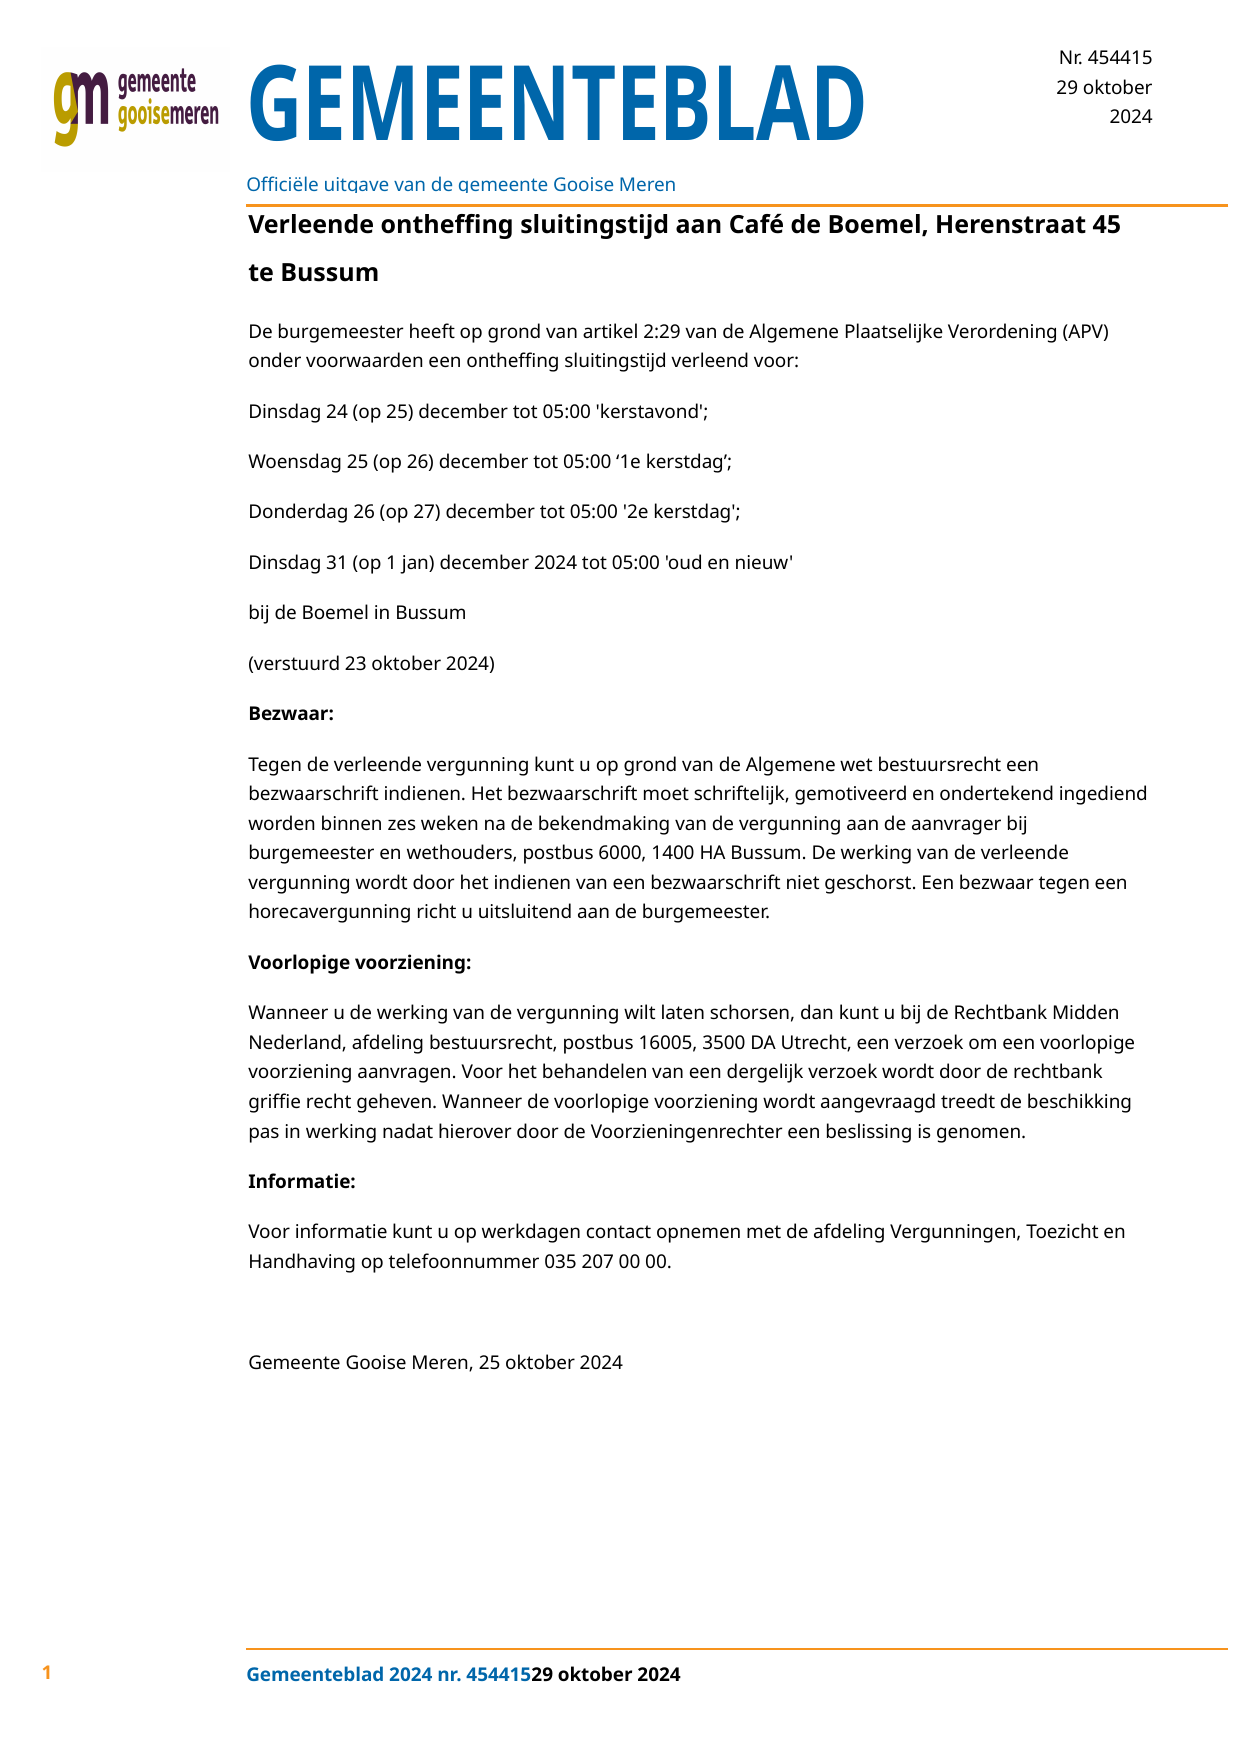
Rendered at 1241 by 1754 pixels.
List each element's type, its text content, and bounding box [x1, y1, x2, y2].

text Dinsdag 24 (op 25) december tot 05:00 'kerstavond'; [248, 398, 1152, 424]
text Woensdag 25 (op 26) december tot 05:00 ‘1e kerstdag’; [248, 448, 1152, 474]
text Tegen de verleende vergunning kunt u op grond van de Algemene wet bestuursrecht een bezwaarschrift indienen. Het bezwaarschrift moet schriftelijk, gemotiveerd en ondertekend ingediend worden binnen zes weken na de bekendmaking van de vergunning aan de aanvrager bij burgemeester en wethouders, postbus 6000, 1400 HA Bussum. De werking van de verleende vergunning wordt door het indienen van een bezwaarschrift niet geschorst. Een bezwaar tegen een horecavergunning richt u uitsluitend aan de burgemeester. [248, 751, 1152, 924]
text Bezwaar: [248, 700, 1152, 726]
text (verstuurd 23 oktober 2024) [248, 650, 1152, 676]
text Donderdag 26 (op 27) december tot 05:00 '2e kerstdag'; [248, 499, 1152, 524]
text Gemeente Gooise Meren, 25 oktober 2024 [248, 1349, 1152, 1375]
text Dinsdag 31 (op 1 jan) december 2024 tot 05:00 'oud en nieuw' [248, 549, 1152, 575]
text bij de Boemel in Bussum [248, 599, 1152, 625]
text Wanneer u de werking van de vergunning wilt laten schorsen, dan kunt u bij de Rechtbank Midden Nederland, afdeling bestuursrecht, postbus 16005, 3500 DA Utrecht, een verzoek om een voorlopige voorziening aanvragen. Voor het behandelen van een dergelijk verzoek wordt door de rechtbank griffie recht geheven. Wanneer de voorlopige voorziening wordt aangevraagd treedt de beschikking pas in werking nadat hierover door de Voorzieningenrechter een beslissing is genomen. [248, 999, 1152, 1144]
text De burgemeester heeft op grond van artikel 2:29 van de Algemene Plaatselijke Verordening (APV) onder voorwaarden een ontheffing sluitingstijd verleend voor: [248, 318, 1152, 373]
text Informatie: [248, 1168, 1152, 1194]
text Voorlopige voorziening: [248, 949, 1152, 975]
text Voor informatie kunt u op werkdagen contact opnemen met de afdeling Vergunningen, Toezicht en Handhaving op telefoonnummer 035 207 00 00. [248, 1219, 1152, 1274]
picture [41, 47, 231, 172]
text Verleende ontheffing sluitingstijd aan Café de Boemel, Herenstraat 45 te Bussum [248, 207, 1152, 288]
